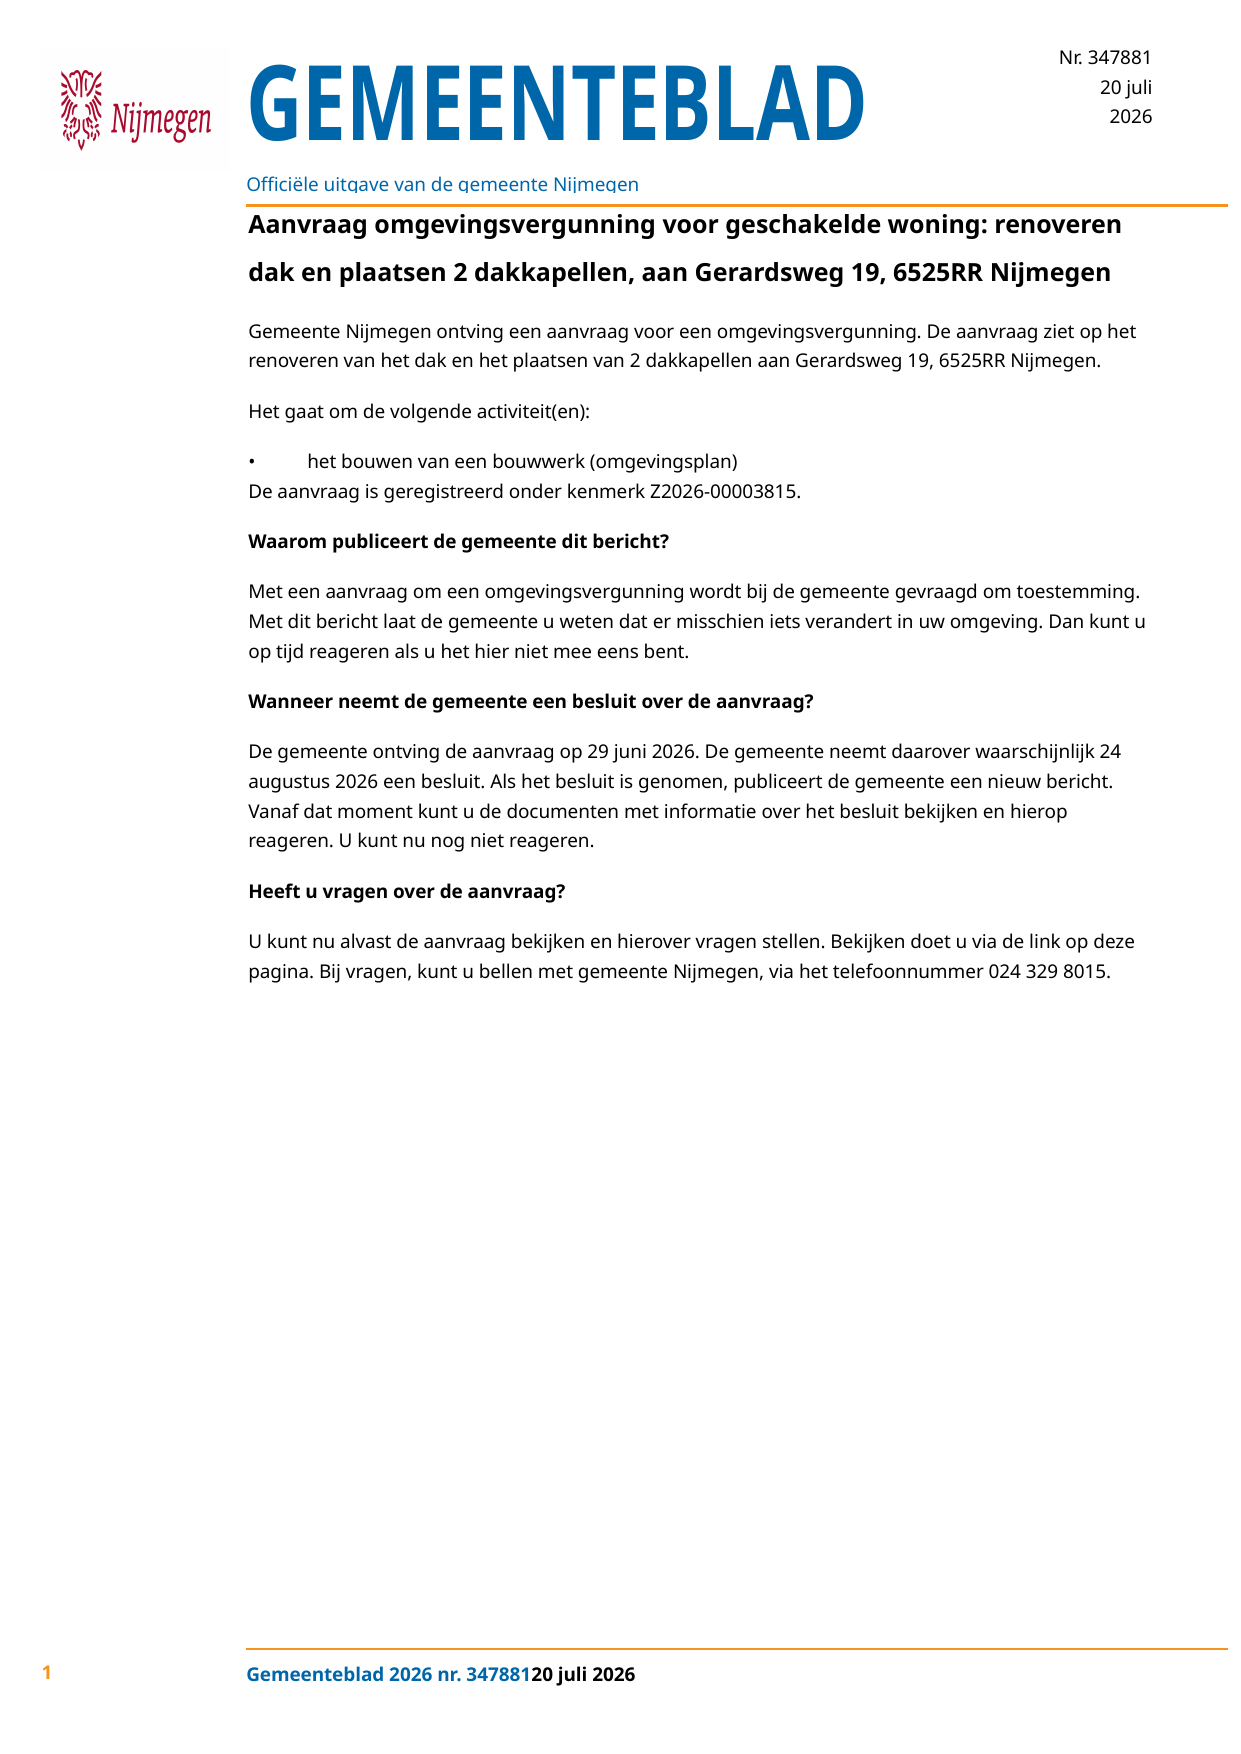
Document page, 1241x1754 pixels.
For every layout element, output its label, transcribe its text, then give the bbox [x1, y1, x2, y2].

text De gemeente ontving de aanvraag op 29 juni 2026. De gemeente neemt daarover waarschijnlijk 24 augustus 2026 een besluit. Als het besluit is genomen, publiceert de gemeente een nieuw bericht. Vanaf dat moment kunt u de documenten met informatie over het besluit bekijken en hierop reageren. U kunt nu nog niet reageren. [248, 739, 1152, 853]
text Heeft u vragen over de aanvraag? [248, 878, 1152, 904]
text Wanneer neemt de gemeente een besluit over de aanvraag? [248, 688, 1152, 714]
text Het gaat om de volgende activiteit(en): [248, 398, 1152, 424]
list het bouwen van een bouwwerk (omgevingsplan) [248, 448, 1152, 474]
text Met een aanvraag om een omgevingsvergunning wordt bij de gemeente gevraagd om toestemming. Met dit bericht laat de gemeente u weten dat er misschien iets verandert in uw omgeving. Dan kunt u op tijd reageren als u het hier niet mee eens bent. [248, 579, 1152, 664]
text Aanvraag omgevingsvergunning voor geschakelde woning: renoveren dak en plaatsen 2 dakkapellen, aan Gerardsweg 19, 6525RR Nijmegen [248, 207, 1152, 288]
picture [41, 47, 231, 172]
text Gemeente Nijmegen ontving een aanvraag voor een omgevingsvergunning. De aanvraag ziet op het renoveren van het dak en het plaatsen van 2 dakkapellen aan Gerardsweg 19, 6525RR Nijmegen. [248, 318, 1152, 373]
text Waarom publiceert de gemeente dit bericht? [248, 528, 1152, 554]
text U kunt nu alvast de aanvraag bekijken en hierover vragen stellen. Bekijken doet u via de link op deze pagina. Bij vragen, kunt u bellen met gemeente Nijmegen, via het telefoonnummer 024 329 8015. [248, 928, 1152, 984]
text De aanvraag is geregistreerd onder kenmerk Z2026-00003815. [248, 478, 1152, 504]
